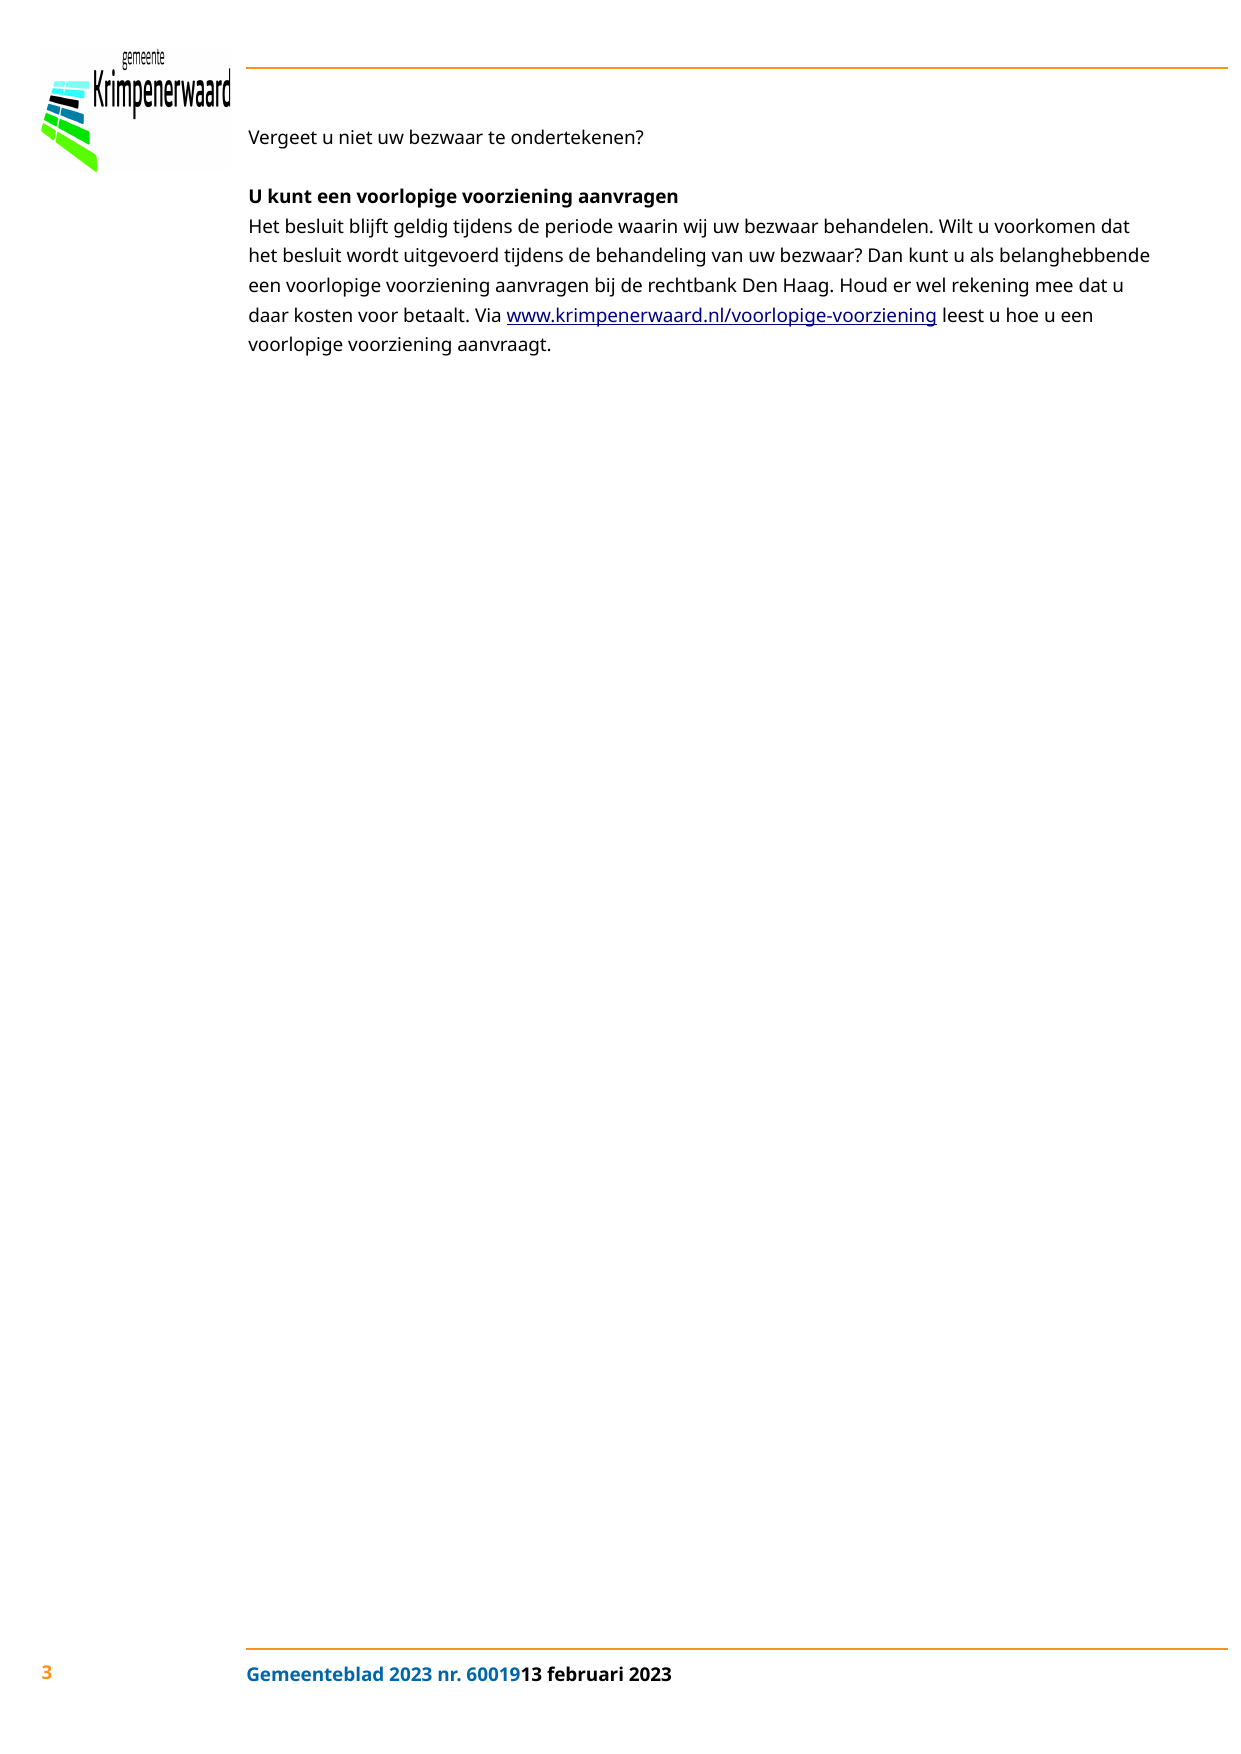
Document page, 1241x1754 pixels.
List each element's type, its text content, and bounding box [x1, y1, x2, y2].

text U kunt een voorlopige voorziening aanvragen [248, 183, 1152, 209]
text Het besluit blijft geldig tijdens de periode waarin wij uw bezwaar behandelen. Wilt u voorkomen dat het besluit wordt uitgevoerd tijdens de behandeling van uw bezwaar? Dan kunt u als belanghebbende een voorlopige voorziening aanvragen bij de rechtbank Den Haag. Houd er wel rekening mee dat u daar kosten voor betaalt. Via www.krimpenerwaard.nl/voorlopige-voorziening leest u hoe u een voorlopige voorziening aanvraagt. [248, 213, 1152, 357]
picture [41, 47, 231, 172]
text Vergeet u niet uw bezwaar te ondertekenen? [248, 124, 1152, 150]
